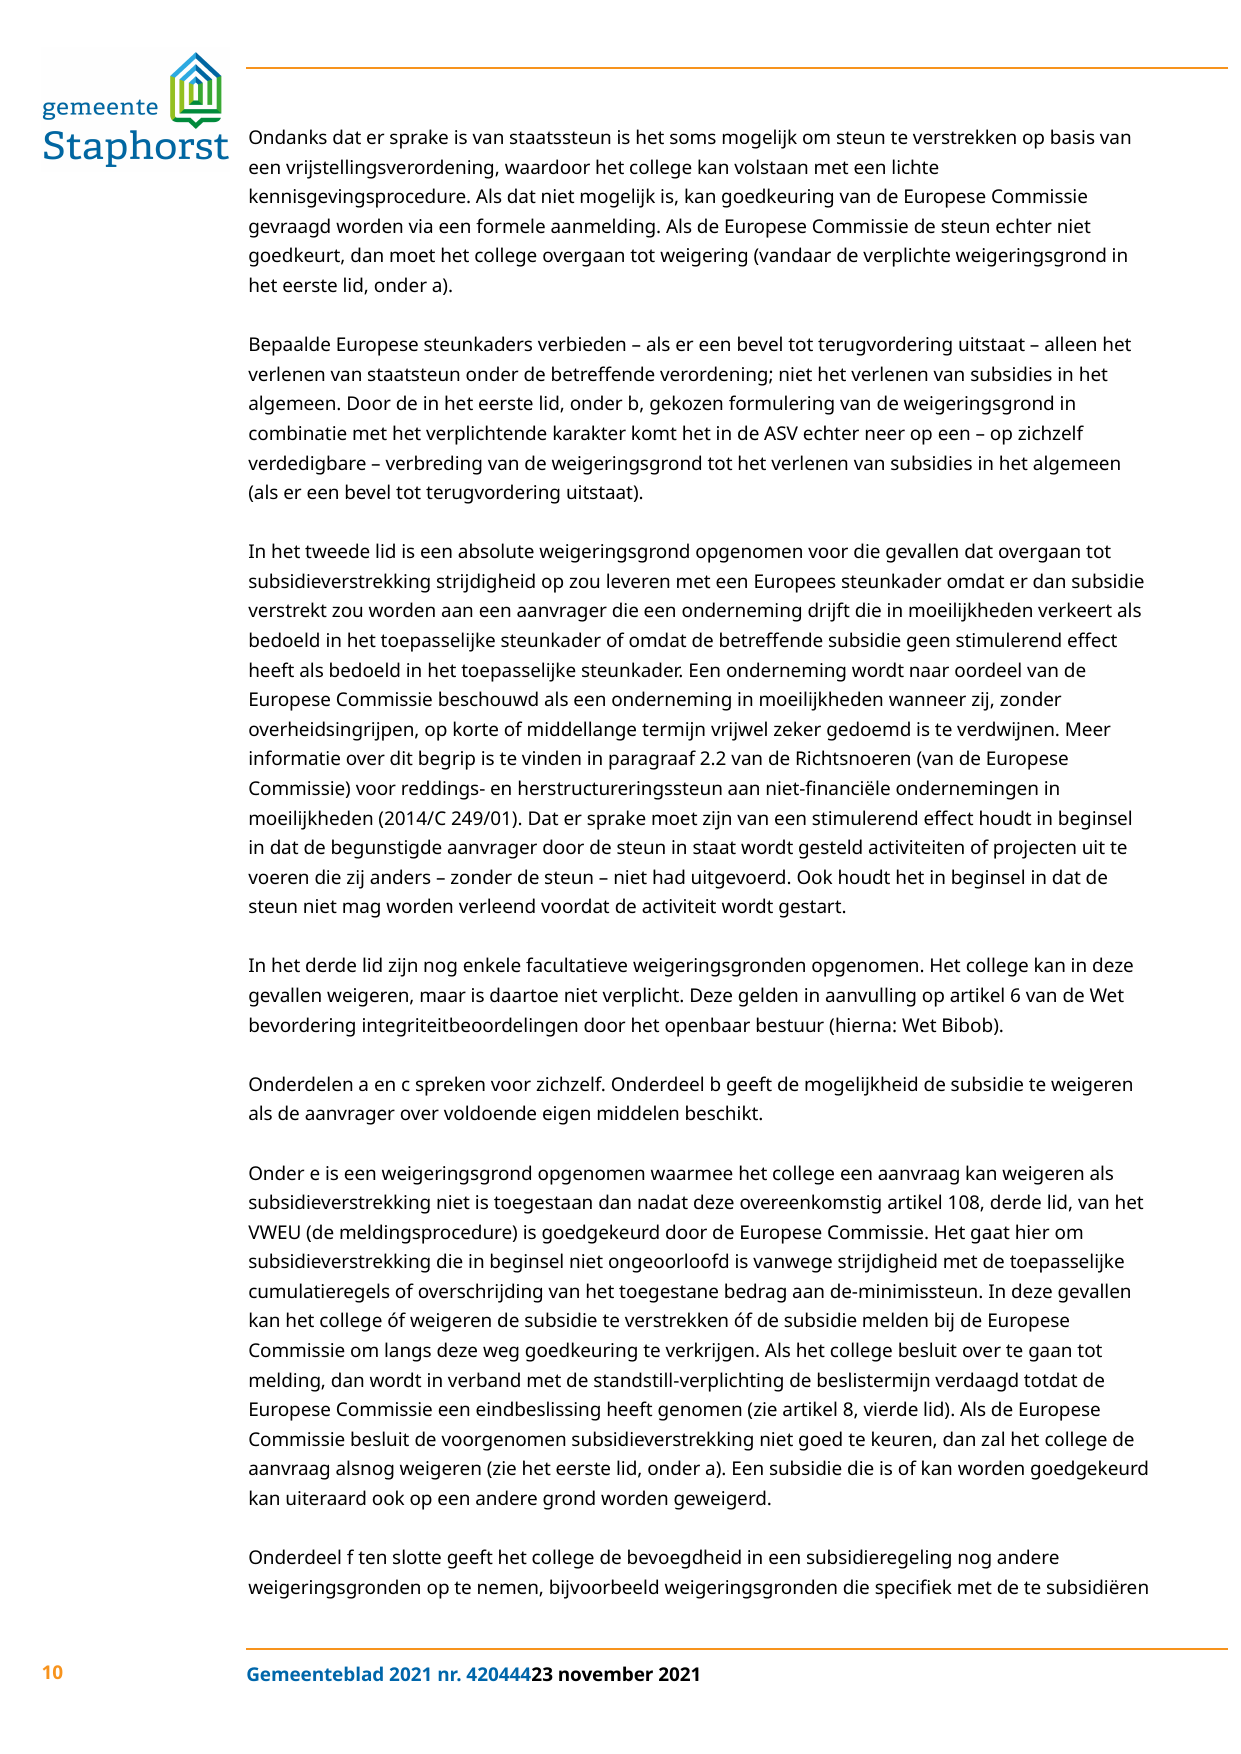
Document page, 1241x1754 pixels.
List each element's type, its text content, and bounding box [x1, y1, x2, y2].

text Onderdeel f ten slotte geeft het college de bevoegdheid in een subsidieregeling nog andere weigeringsgronden op te nemen, bijvoorbeeld weigeringsgronden die specifiek met de te subsidiëren [248, 1544, 1152, 1600]
text In het derde lid zijn nog enkele facultatieve weigeringsgronden opgenomen. Het college kan in deze gevallen weigeren, maar is daartoe niet verplicht. Deze gelden in aanvulling op artikel 6 van de Wet bevordering integriteitbeoordelingen door het openbaar bestuur (hierna: Wet Bibob). [248, 953, 1152, 1038]
text Onder e is een weigeringsgrond opgenomen waarmee het college een aanvraag kan weigeren als subsidieverstrekking niet is toegestaan dan nadat deze overeenkomstig artikel 108, derde lid, van het VWEU (de meldingsprocedure) is goedgekeurd door de Europese Commissie. Het gaat hier om subsidieverstrekking die in beginsel niet ongeoorloofd is vanwege strijdigheid met de toepasselijke cumulatieregels of overschrijding van het toegestane bedrag aan de-minimissteun. In deze gevallen kan het college óf weigeren de subsidie te verstrekken óf de subsidie melden bij de Europese Commissie om langs deze weg goedkeuring te verkrijgen. Als het college besluit over te gaan tot melding, dan wordt in verband met de standstill-verplichting de beslistermijn verdaagd totdat de Europese Commissie een eindbeslissing heeft genomen (zie artikel 8, vierde lid). Als de Europese Commissie besluit de voorgenomen subsidieverstrekking niet goed te keuren, dan zal het college de aanvraag alsnog weigeren (zie het eerste lid, onder a). Een subsidie die is of kan worden goedgekeurd kan uiteraard ook op een andere grond worden geweigerd. [248, 1160, 1152, 1511]
text Ondanks dat er sprake is van staatssteun is het soms mogelijk om steun te verstrekken op basis van een vrijstellingsverordening, waardoor het college kan volstaan met een lichte kennisgevingsprocedure. Als dat niet mogelijk is, kan goedkeuring van de Europese Commissie gevraagd worden via een formele aanmelding. Als de Europese Commissie de steun echter niet goedkeurt, dan moet het college overgaan tot weigering (vandaar de verplichte weigeringsgrond in het eerste lid, onder a). [248, 124, 1152, 298]
text In het tweede lid is een absolute weigeringsgrond opgenomen voor die gevallen dat overgaan tot subsidieverstrekking strijdigheid op zou leveren met een Europees steunkader omdat er dan subsidie verstrekt zou worden aan een aanvrager die een onderneming drijft die in moeilijkheden verkeert als bedoeld in het toepasselijke steunkader of omdat de betreffende subsidie geen stimulerend effect heeft als bedoeld in het toepasselijke steunkader. Een onderneming wordt naar oordeel van de Europese Commissie beschouwd als een onderneming in moeilijkheden wanneer zij, zonder overheidsingrijpen, op korte of middellange termijn vrijwel zeker gedoemd is te verdwijnen. Meer informatie over dit begrip is te vinden in paragraaf 2.2 van de Richtsnoeren (van de Europese Commissie) voor reddings- en herstructureringssteun aan niet-financiële ondernemingen in moeilijkheden (2014/C 249/01). Dat er sprake moet zijn van een stimulerend effect houdt in beginsel in dat de begunstigde aanvrager door de steun in staat wordt gesteld activiteiten of projecten uit te voeren die zij anders – zonder de steun – niet had uitgevoerd. Ook houdt het in beginsel in dat de steun niet mag worden verleend voordat de activiteit wordt gestart. [248, 538, 1152, 919]
picture [41, 47, 231, 172]
text Onderdelen a en c spreken voor zichzelf. Onderdeel b geeft de mogelijkheid de subsidie te weigeren als de aanvrager over voldoende eigen middelen beschikt. [248, 1071, 1152, 1126]
text Bepaalde Europese steunkaders verbieden – als er een bevel tot terugvordering uitstaat – alleen het verlenen van staatsteun onder de betreffende verordening; niet het verlenen van subsidies in het algemeen. Door de in het eerste lid, onder b, gekozen formulering van de weigeringsgrond in combinatie met het verplichtende karakter komt het in de ASV echter neer op een – op zichzelf verdedigbare – verbreding van de weigeringsgrond tot het verlenen van subsidies in het algemeen (als er een bevel tot terugvordering uitstaat). [248, 331, 1152, 505]
